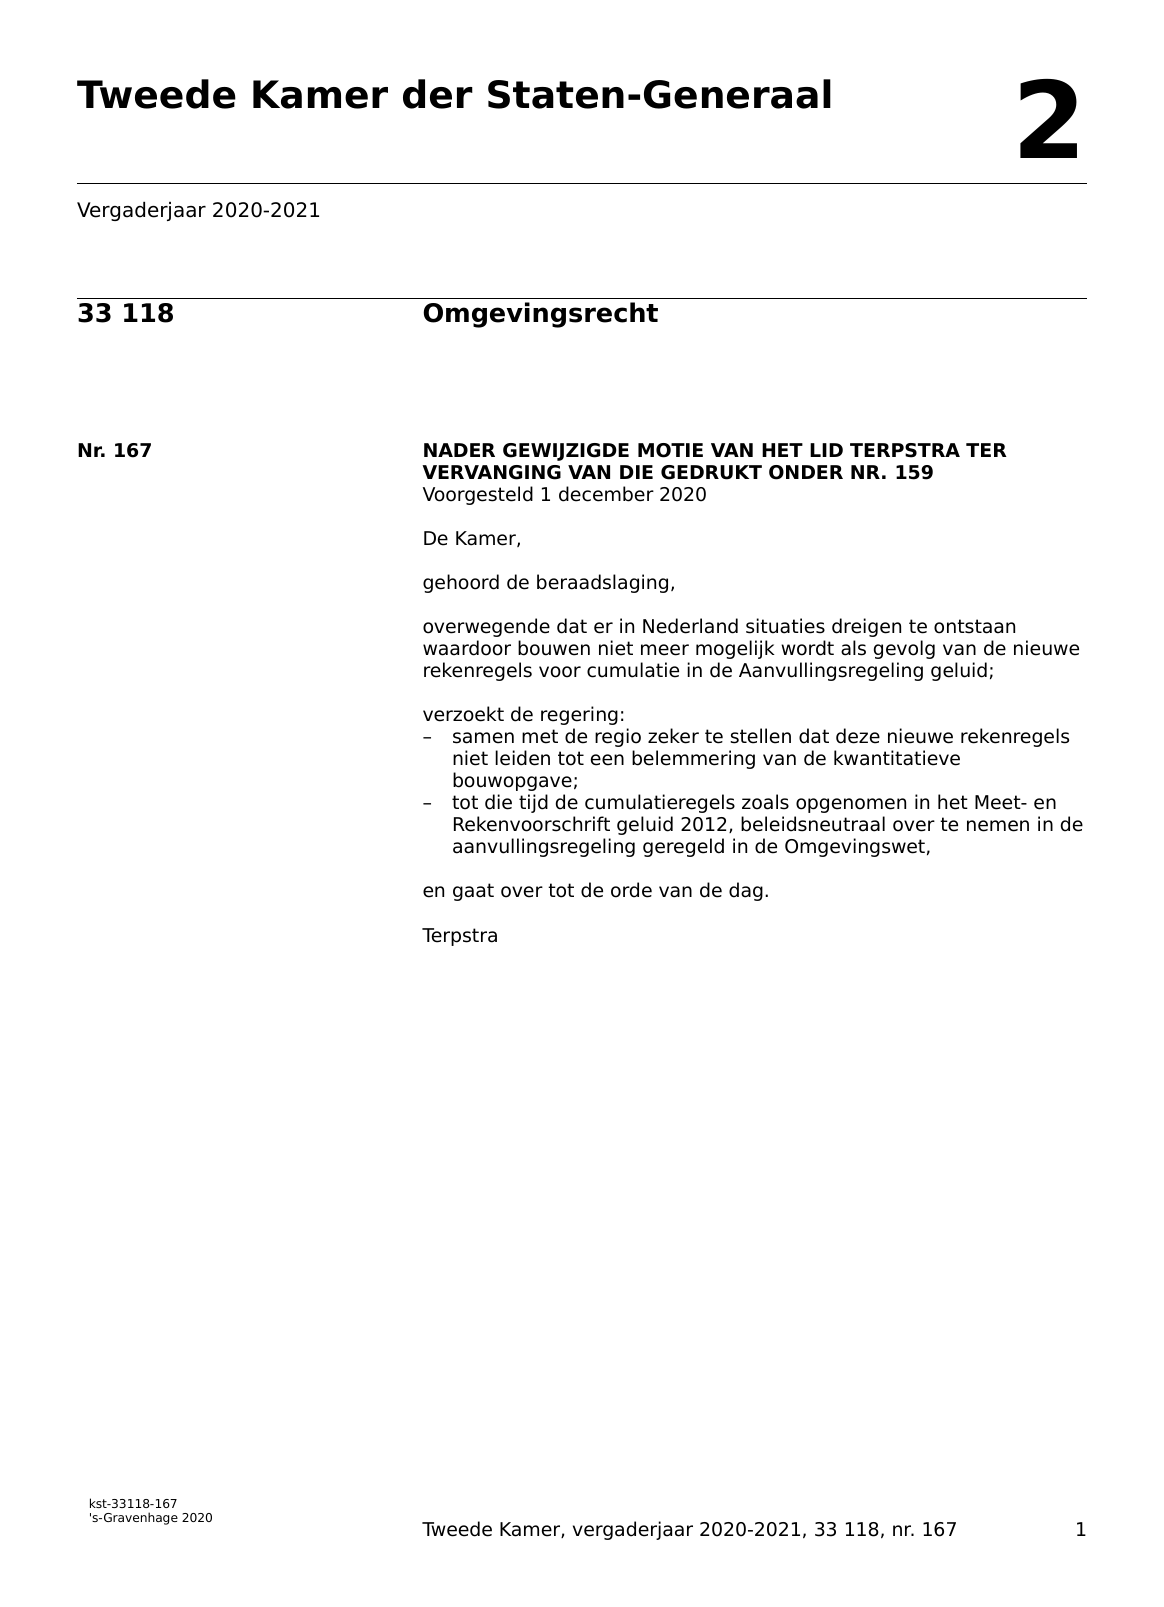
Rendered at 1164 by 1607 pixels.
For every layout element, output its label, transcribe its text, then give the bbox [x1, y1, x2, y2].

text kst-33118-167 [88, 1497, 323, 1511]
text De Kamer, [422, 528, 1087, 550]
text overwegende dat er in Nederland situaties dreigen te ontstaan waardoor bouwen niet meer mogelijk wordt als gevolg van de nieuwe rekenregels voor cumulatie in de Aanvullingsregeling geluid; [422, 616, 1087, 682]
text 's-Gravenhage 2020 [88, 1511, 323, 1525]
subtitle Nr. 167 NADER GEWIJZIGDE MOTIE VAN HET LID TERPSTRA TER VERVANGING VAN DIE GEDRUKT ONDER NR. 159 [77, 440, 1087, 484]
table_header Tweede Kamer der Staten-Generaal [77, 59, 886, 183]
table_cell Vergaderjaar 2020-2021 [77, 184, 1087, 298]
text Voorgesteld 1 december 2020 [422, 484, 1087, 506]
subtitle 33 118 Omgevingsrecht [77, 299, 1087, 329]
text en gaat over tot de orde van de dag. [422, 880, 1087, 902]
text Terpstra [422, 924, 1087, 946]
text – samen met de regio zeker te stellen dat deze nieuwe rekenregels niet leiden tot een belemmering van de kwantitatieve bouwopgave; [422, 726, 1087, 792]
text verzoekt de regering: [422, 704, 1087, 726]
table_header 2 [886, 59, 1087, 183]
text gehoord de beraadslaging, [422, 572, 1087, 594]
text – tot die tijd de cumulatieregels zoals opgenomen in het Meet- en Rekenvoorschrift geluid 2012, beleidsneutraal over te nemen in de aanvullingsregeling geregeld in de Omgevingswet, [422, 792, 1087, 858]
